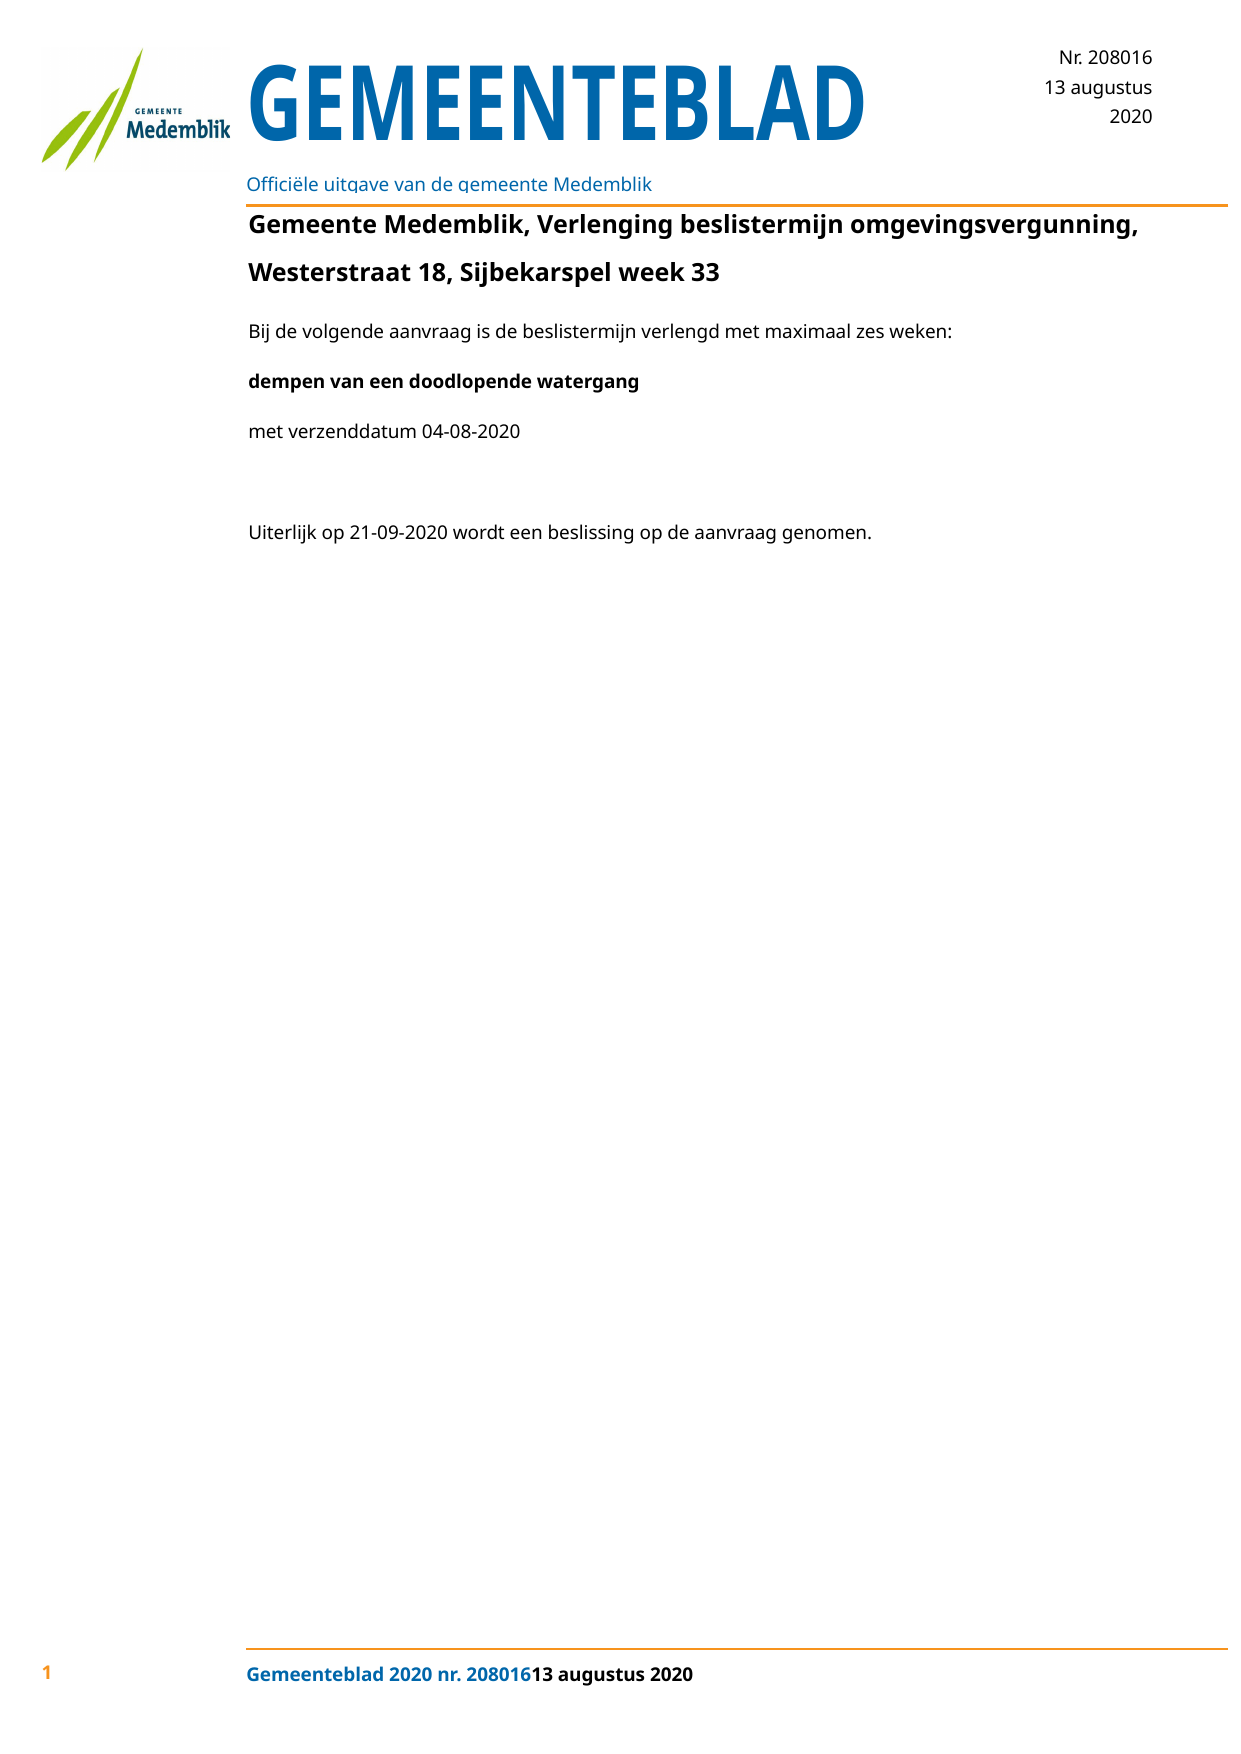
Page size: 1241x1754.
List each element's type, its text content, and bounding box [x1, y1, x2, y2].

text Bij de volgende aanvraag is de beslistermijn verlengd met maximaal zes weken: [248, 318, 1152, 344]
text Gemeente Medemblik, Verlenging beslistermijn omgevingsvergunning, Westerstraat 18, Sijbekarspel week 33 [248, 207, 1152, 288]
picture [41, 47, 231, 172]
text dempen van een doodlopende watergang [248, 368, 1152, 394]
text met verzenddatum 04-08-2020 [248, 419, 1152, 444]
text Uiterlijk op 21-09-2020 wordt een beslissing op de aanvraag genomen. [248, 519, 1152, 545]
